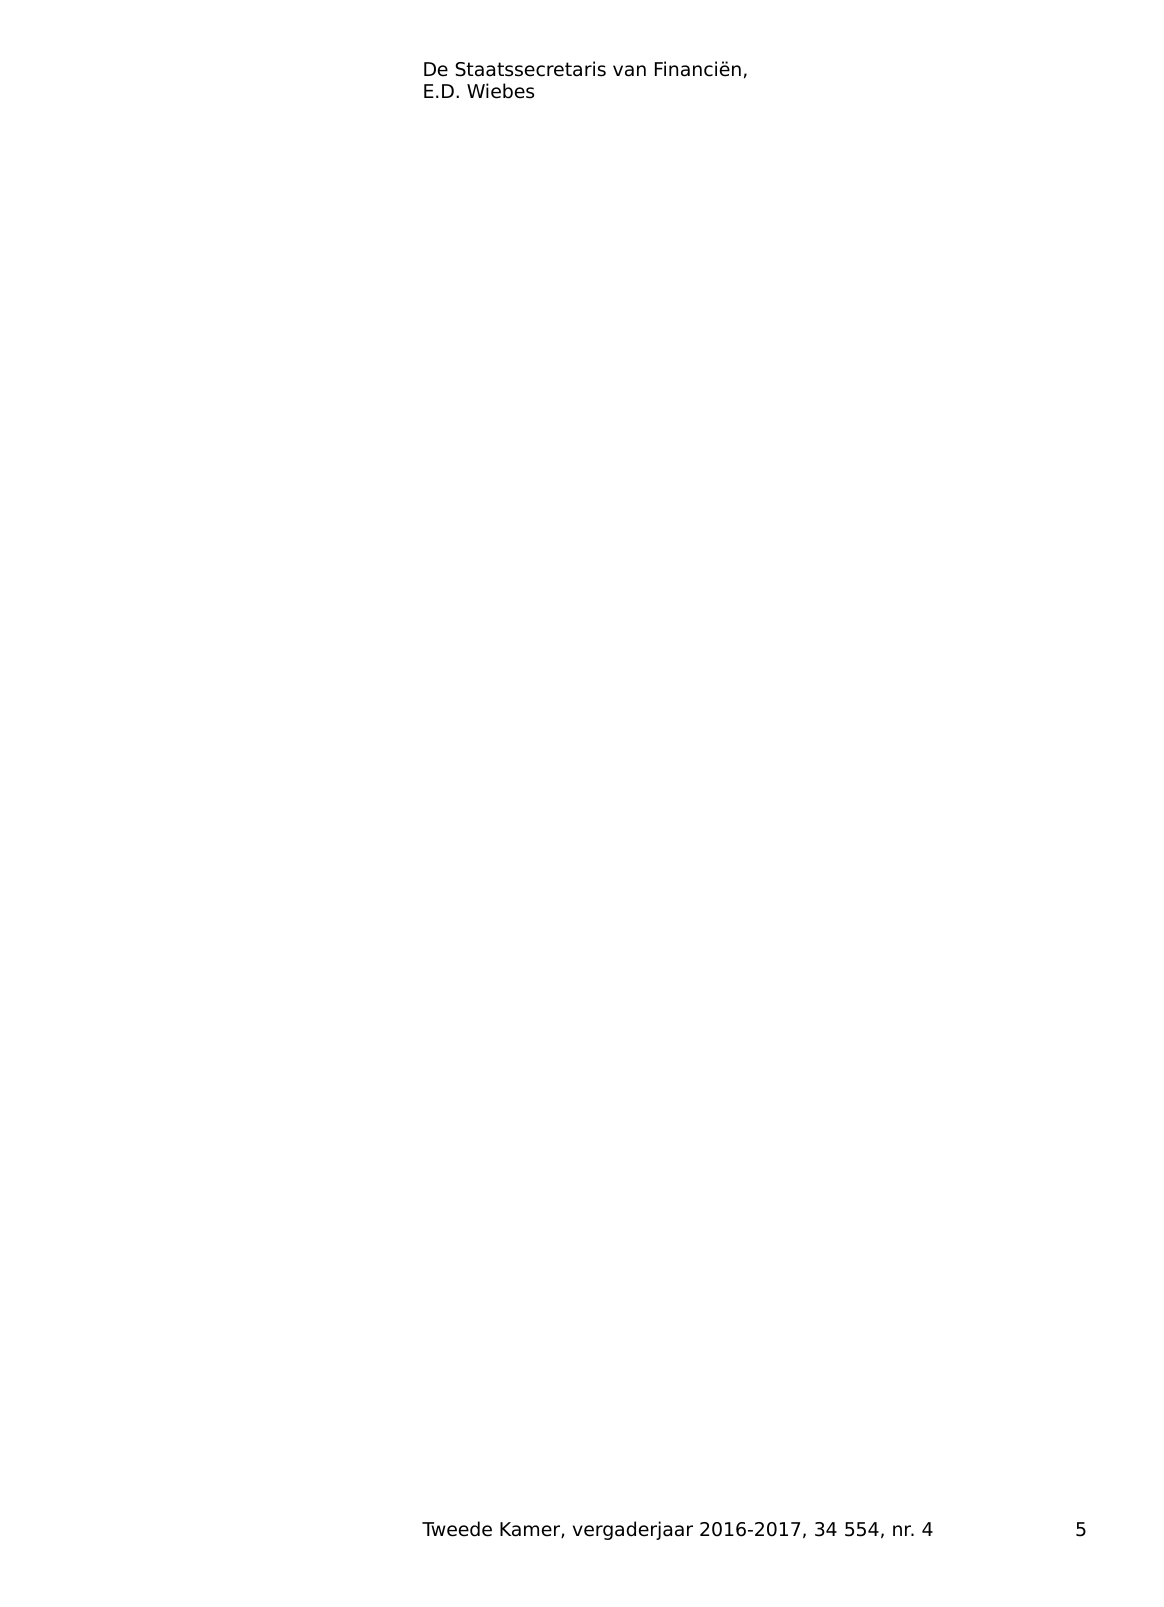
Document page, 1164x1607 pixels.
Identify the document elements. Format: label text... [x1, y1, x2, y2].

text De Staatssecretaris van Financiën, E.D. Wiebes [422, 59, 1087, 103]
